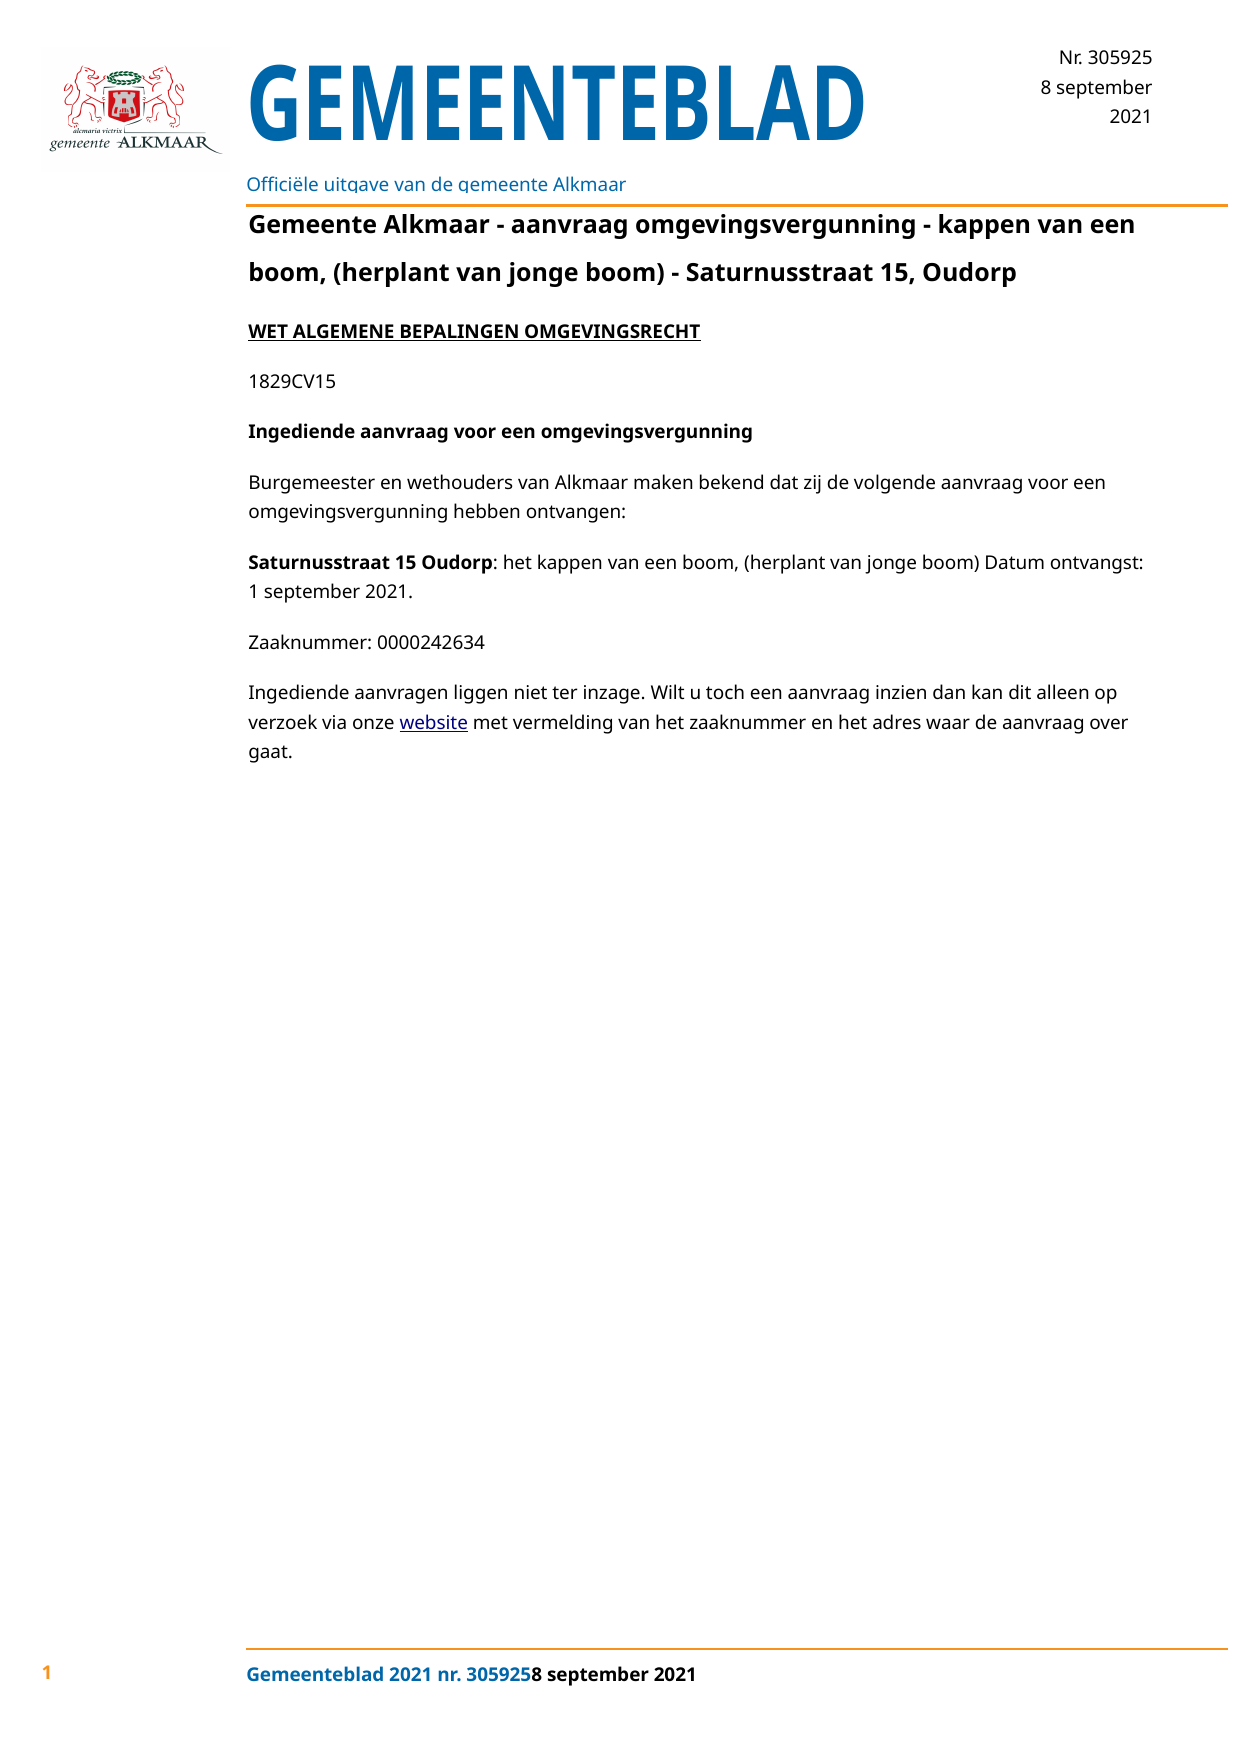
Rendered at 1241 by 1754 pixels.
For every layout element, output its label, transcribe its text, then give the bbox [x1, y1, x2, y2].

text 1829CV15 [248, 368, 1152, 394]
text Burgemeester en wethouders van Alkmaar maken bekend dat zij de volgende aanvraag voor een omgevingsvergunning hebben ontvangen: [248, 469, 1152, 524]
text Saturnusstraat 15 Oudorp: het kappen van een boom, (herplant van jonge boom) Datum ontvangst: 1 september 2021. [248, 549, 1152, 604]
picture [41, 47, 231, 172]
text Gemeente Alkmaar - aanvraag omgevingsvergunning - kappen van een boom, (herplant van jonge boom) - Saturnusstraat 15, Oudorp [248, 207, 1152, 288]
text Zaaknummer: 0000242634 [248, 629, 1152, 655]
text Ingediende aanvragen liggen niet ter inzage. Wilt u toch een aanvraag inzien dan kan dit alleen op verzoek via onze website met vermelding van het zaaknummer en het adres waar de aanvraag over gaat. [248, 679, 1152, 764]
text WET ALGEMENE BEPALINGEN OMGEVINGSRECHT [248, 318, 1152, 344]
text Ingediende aanvraag voor een omgevingsvergunning [248, 419, 1152, 444]
